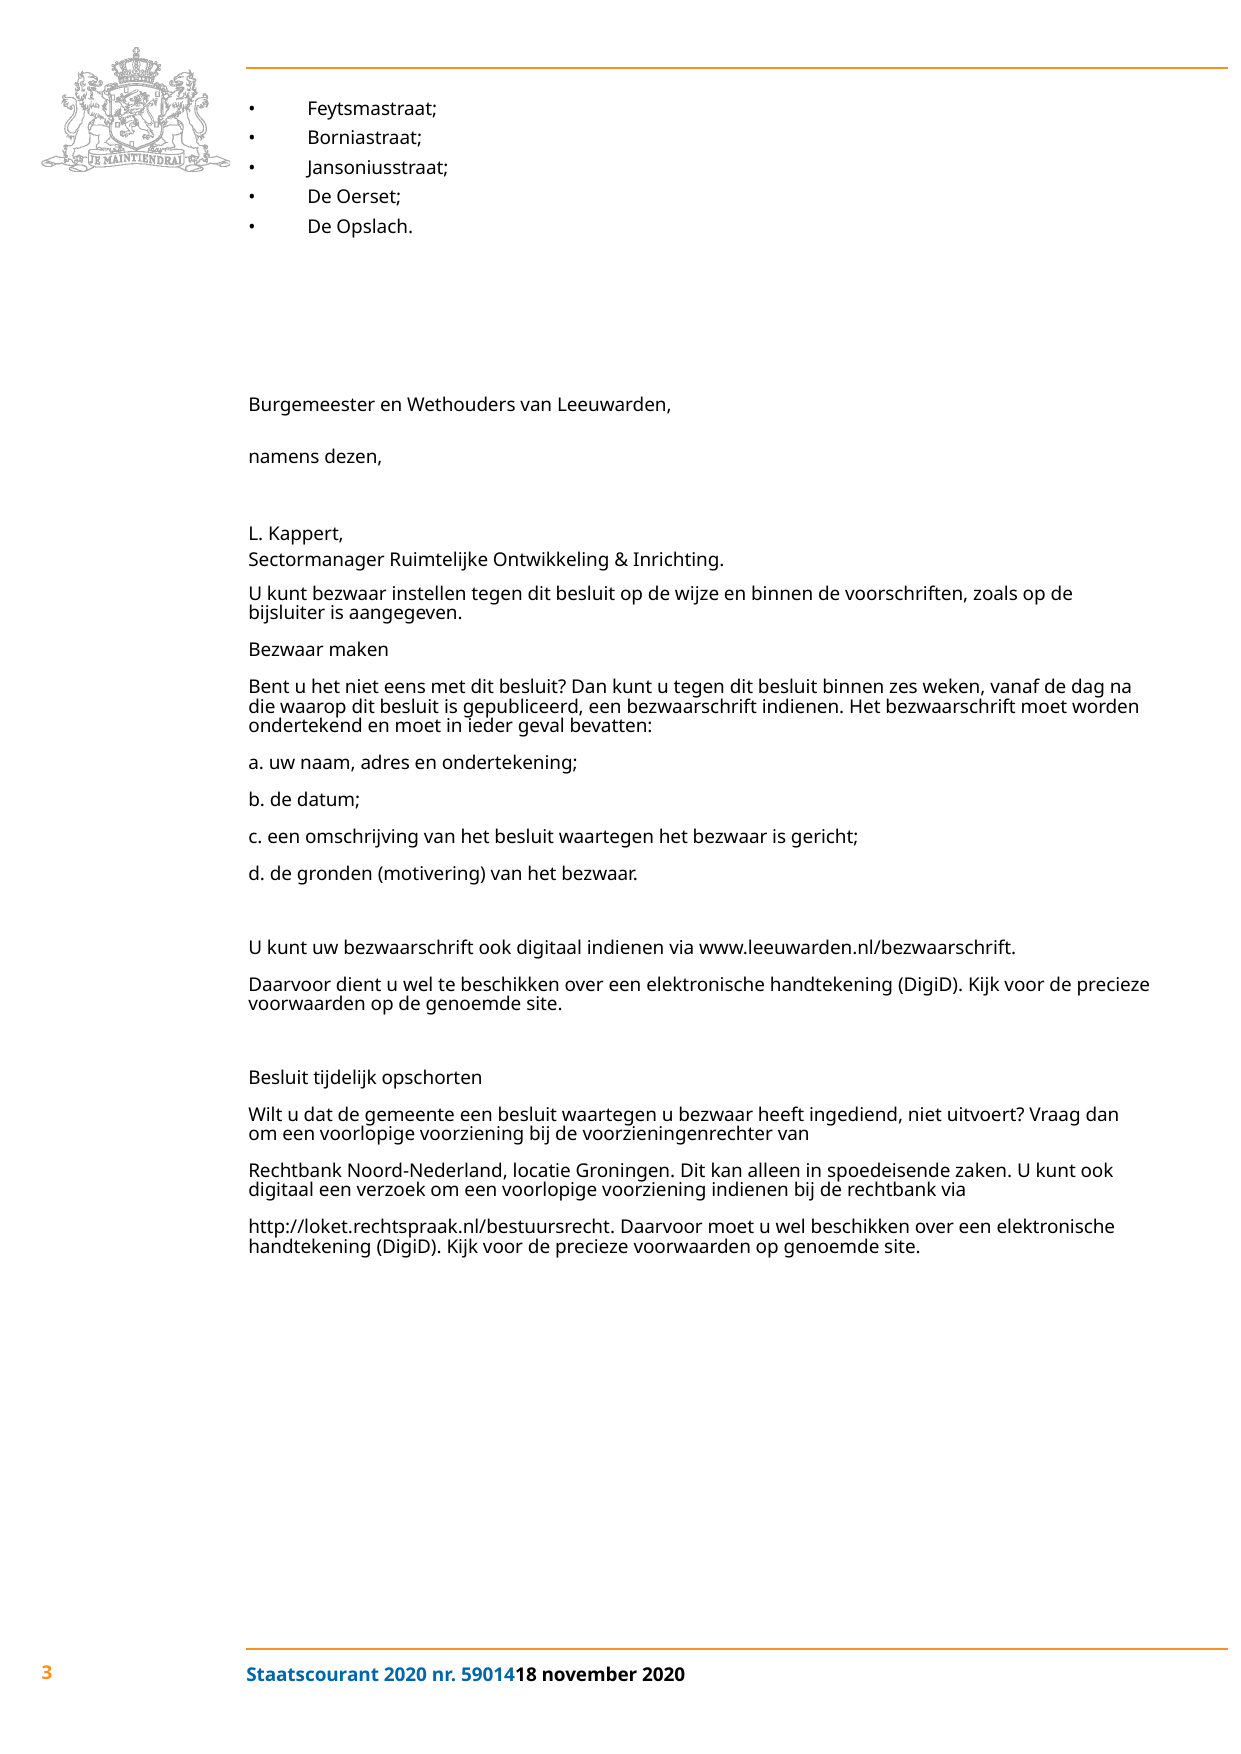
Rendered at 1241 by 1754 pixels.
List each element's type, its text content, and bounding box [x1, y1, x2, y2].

text Burgemeester en Wethouders van Leeuwarden, [248, 391, 1152, 417]
text b. de datum; [248, 791, 1152, 810]
text namens dezen, [248, 443, 1152, 468]
list De Oerset; [248, 183, 1152, 209]
list Feytsmastraat; [248, 95, 1152, 121]
text U kunt uw bezwaarschrift ook digitaal indienen via www.leeuwarden.nl/bezwaarschrift. [248, 939, 1152, 958]
text U kunt bezwaar instellen tegen dit besluit op de wijze en binnen de voorschriften, zoals op de bijsluiter is aangegeven. [248, 585, 1152, 624]
list De Opslach. [248, 213, 1152, 239]
text Bent u het niet eens met dit besluit? Dan kunt u tegen dit besluit binnen zes weken, vanaf de dag na die waarop dit besluit is gepubliceerd, een bezwaarschrift indienen. Het bezwaarschrift moet worden ondertekend en moet in ieder geval bevatten: [248, 678, 1152, 736]
text http://loket.rechtspraak.nl/bestuursrecht. Daarvoor moet u wel beschikken over een elektronische handtekening (DigiD). Kijk voor de precieze voorwaarden op genoemde site. [248, 1218, 1152, 1257]
text Bezwaar maken [248, 641, 1152, 661]
text L. Kappert, [248, 520, 1152, 546]
text d. de gronden (motivering) van het bezwaar. [248, 865, 1152, 884]
text Sectormanager Ruimtelijke Ontwikkeling & Inrichting. [248, 546, 1152, 571]
text Daarvoor dient u wel te beschikken over een elektronische handtekening (DigiD). Kijk voor de precieze voorwaarden op de genoemde site. [248, 976, 1152, 1014]
list Borniastraat; [248, 124, 1152, 150]
list Jansoniusstraat; [248, 154, 1152, 180]
text a. uw naam, adres en ondertekening; [248, 754, 1152, 773]
text c. een omschrijving van het besluit waartegen het bezwaar is gericht; [248, 828, 1152, 847]
picture [41, 47, 231, 172]
text Besluit tijdelijk opschorten [248, 1069, 1152, 1088]
text Wilt u dat de gemeente een besluit waartegen u bezwaar heeft ingediend, niet uitvoert? Vraag dan om een voorlopige voorziening bij de voorzieningenrechter van [248, 1106, 1152, 1144]
text Rechtbank Noord-Nederland, locatie Groningen. Dit kan alleen in spoedeisende zaken. U kunt ook digitaal een verzoek om een voorlopige voorziening indienen bij de rechtbank via [248, 1162, 1152, 1201]
